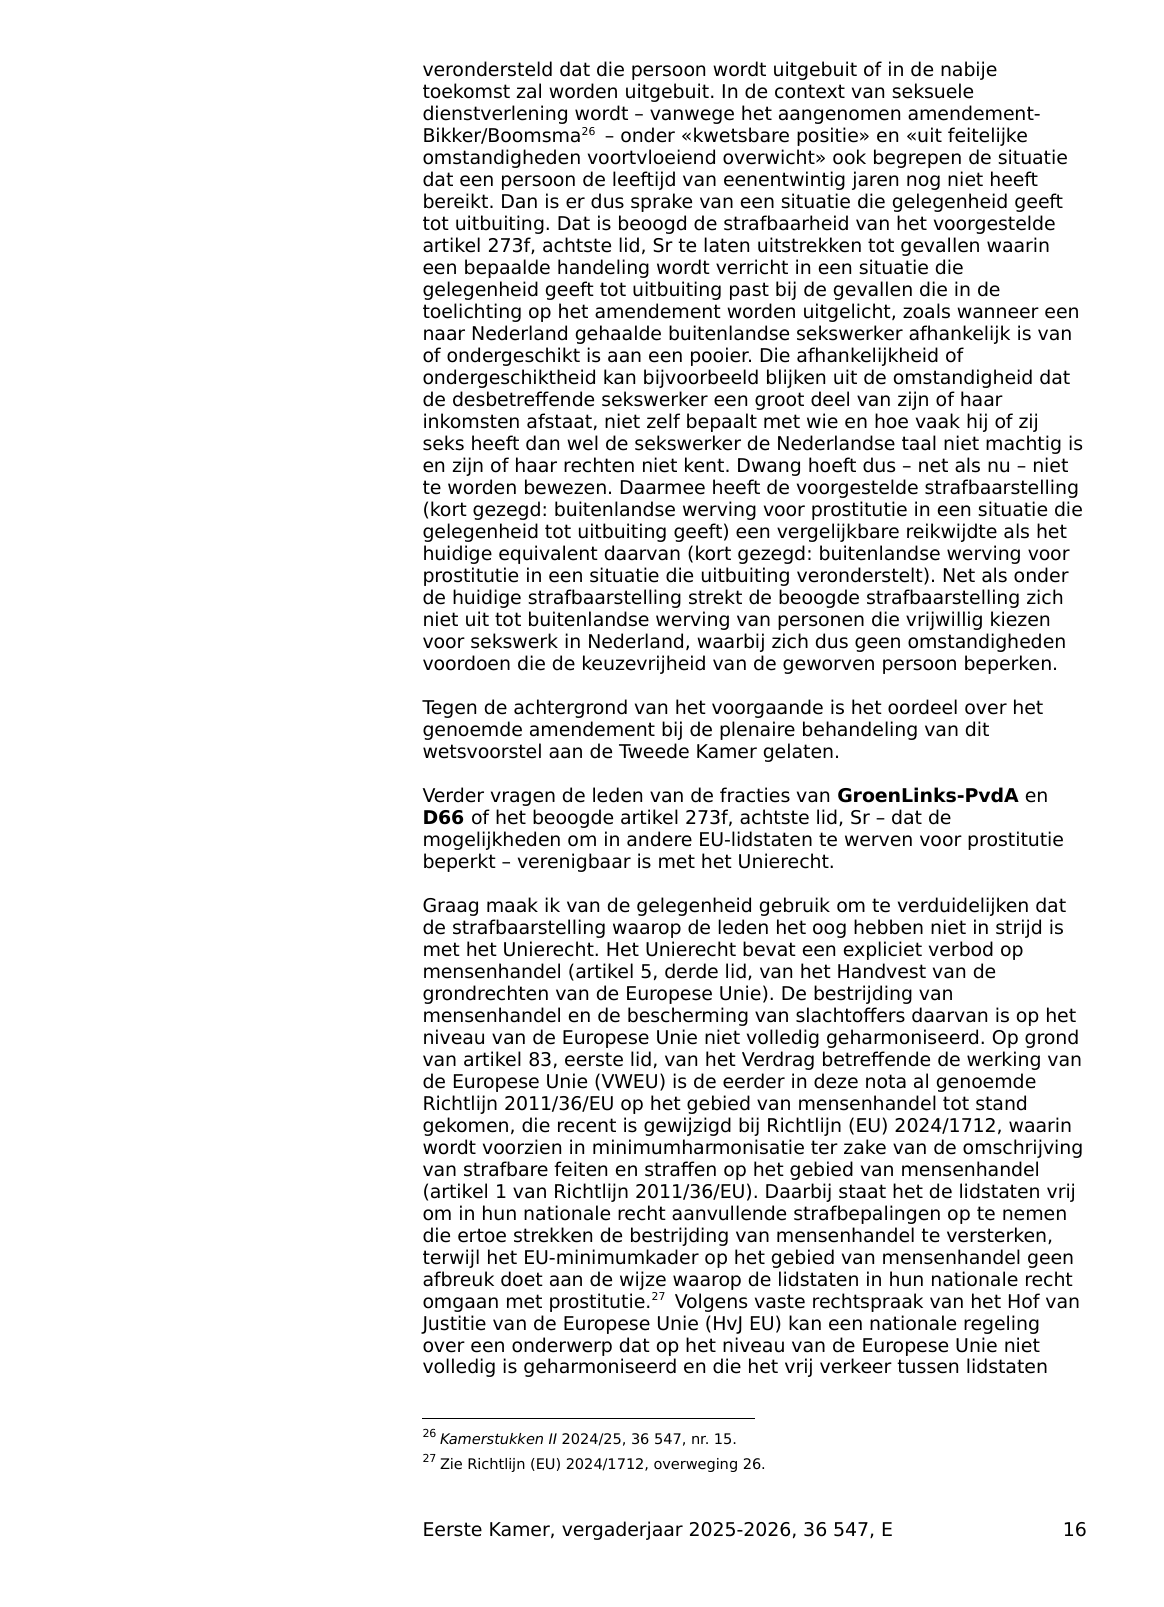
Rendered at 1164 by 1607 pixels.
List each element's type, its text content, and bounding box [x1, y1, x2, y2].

text Graag maak ik van de gelegenheid gebruik om te verduidelijken dat de strafbaarstelling waarop de leden het oog hebben niet in strijd is met het Unierecht. Het Unierecht bevat een expliciet verbod op mensenhandel (artikel 5, derde lid, van het Handvest van de grondrechten van de Europese Unie). De bestrijding van mensenhandel en de bescherming van slachtoffers daarvan is op het niveau van de Europese Unie niet volledig geharmoniseerd. Op grond van artikel 83, eerste lid, van het Verdrag betreffende de werking van de Europese Unie (VWEU) is de eerder in deze nota al genoemde Richtlijn 2011/36/EU op het gebied van mensenhandel tot stand gekomen, die recent is gewijzigd bij Richtlijn (EU) 2024/1712, waarin wordt voorzien in minimumharmonisatie ter zake van de omschrijving van strafbare feiten en straffen op het gebied van mensenhandel (artikel 1 van Richtlijn 2011/36/EU). Daarbij staat het de lidstaten vrij om in hun nationale recht aanvullende strafbepalingen op te nemen die ertoe strekken de bestrijding van mensenhandel te versterken, terwijl het EU-minimumkader op het gebied van mensenhandel geen afbreuk doet aan de wijze waarop de lidstaten in hun nationale recht omgaan met prostitutie. Volgens vaste rechtspraak van het Hof van Justitie van de Europese Unie (HvJ EU) kan een nationale regeling over een onderwerp dat op het niveau van de Europese Unie niet volledig is geharmoniseerd en die het vrij verkeer tussen lidstaten [422, 895, 1087, 1378]
text verondersteld dat die persoon wordt uitgebuit of in de nabije toekomst zal worden uitgebuit. In de context van seksuele dienstverlening wordt – vanwege het aangenomen amendement-Bikker/Boomsma – onder «kwetsbare positie» en «uit feitelijke omstandigheden voortvloeiend overwicht» ook begrepen de situatie dat een persoon de leeftijd van eenentwintig jaren nog niet heeft bereikt. Dan is er dus sprake van een situatie die gelegenheid geeft tot uitbuiting. Dat is beoogd de strafbaarheid van het voorgestelde artikel 273f, achtste lid, Sr te laten uitstrekken tot gevallen waarin een bepaalde handeling wordt verricht in een situatie die gelegenheid geeft tot uitbuiting past bij de gevallen die in de toelichting op het amendement worden uitgelicht, zoals wanneer een naar Nederland gehaalde buitenlandse sekswerker afhankelijk is van of ondergeschikt is aan een pooier. Die afhankelijkheid of ondergeschiktheid kan bijvoorbeeld blijken uit de omstandigheid dat de desbetreffende sekswerker een groot deel van zijn of haar inkomsten afstaat, niet zelf bepaalt met wie en hoe vaak hij of zij seks heeft dan wel de sekswerker de Nederlandse taal niet machtig is en zijn of haar rechten niet kent. Dwang hoeft dus – net als nu – niet te worden bewezen. Daarmee heeft de voorgestelde strafbaarstelling (kort gezegd: buitenlandse werving voor prostitutie in een situatie die gelegenheid tot uitbuiting geeft) een vergelijkbare reikwijdte als het huidige equivalent daarvan (kort gezegd: buitenlandse werving voor prostitutie in een situatie die uitbuiting veronderstelt). Net als onder de huidige strafbaarstelling strekt de beoogde strafbaarstelling zich niet uit tot buitenlandse werving van personen die vrijwillig kiezen voor sekswerk in Nederland, waarbij zich dus geen omstandigheden voordoen die de keuzevrijheid van de geworven persoon beperken. [422, 59, 1087, 674]
text Tegen de achtergrond van het voorgaande is het oordeel over het genoemde amendement bij de plenaire behandeling van dit wetsvoorstel aan de Tweede Kamer gelaten. [422, 697, 1087, 763]
text Verder vragen de leden van de fracties van GroenLinks-PvdA en D66 of het beoogde artikel 273f, achtste lid, Sr – dat de mogelijkheden om in andere EU-lidstaten te werven voor prostitutie beperkt – verenigbaar is met het Unierecht. [422, 785, 1087, 873]
text Zie Richtlijn (EU) 2024/1712, overweging 26. [422, 1452, 1087, 1474]
text Kamerstukken II 2024/25, 36 547, nr. 15. [422, 1427, 1087, 1449]
